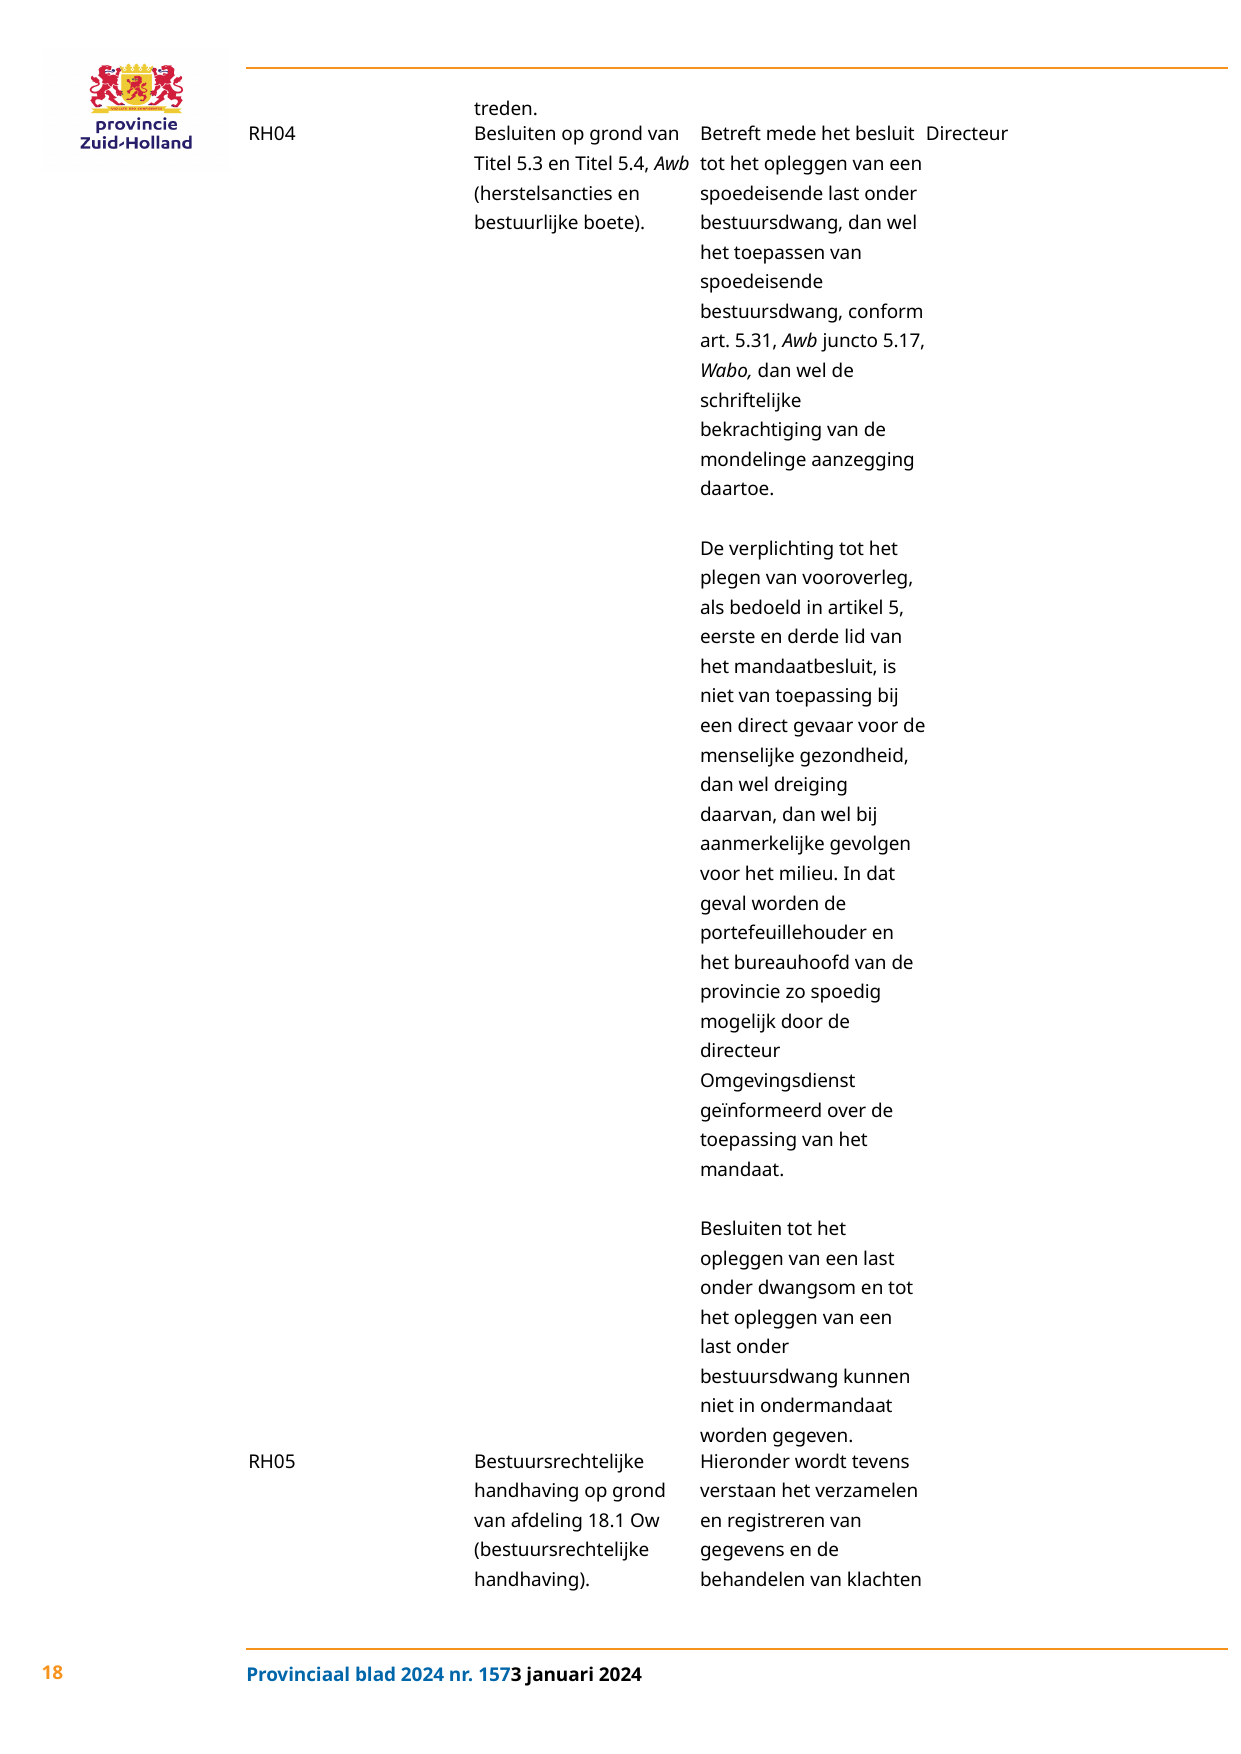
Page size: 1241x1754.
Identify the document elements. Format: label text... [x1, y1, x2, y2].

table_cell [248, 95, 474, 121]
table_cell RH05 [248, 1448, 474, 1592]
table_cell [926, 95, 1152, 121]
table_cell treden. [474, 95, 700, 121]
table_cell [700, 95, 926, 121]
table_cell [926, 1448, 1152, 1592]
table_cell Bestuursrechtelijke handhaving op grond van afdeling 18.1 Ow (bestuursrechtelijke handhaving). [474, 1448, 700, 1592]
table_cell Besluiten op grond van Titel 5.3 en Titel 5.4, Awb (herstelsancties en bestuurlijke boete). [474, 121, 700, 1448]
table_cell RH04 [248, 121, 474, 1448]
table_cell Betreft mede het besluit tot het opleggen van een spoedeisende last onder bestuursdwang, dan wel het toepassen van spoedeisende bestuursdwang, conform art. 5.31, Awb juncto 5.17, Wabo, dan wel de schriftelijke bekrachtiging van de mondelinge aanzegging daartoe. De verplichting tot het plegen van vooroverleg, als bedoeld in artikel 5, eerste en derde lid van het mandaatbesluit, is niet van toepassing bij een direct gevaar voor de menselijke gezondheid, dan wel dreiging daarvan, dan wel bij aanmerkelijke gevolgen voor het milieu. In dat geval worden de portefeuillehouder en het bureauhoofd van de provincie zo spoedig mogelijk door de directeur Omgevingsdienst geïnformeerd over de toepassing van het mandaat. Besluiten tot het opleggen van een last onder dwangsom en tot het opleggen van een last onder bestuursdwang kunnen niet in ondermandaat worden gegeven. [700, 121, 926, 1448]
table_cell Hieronder wordt tevens verstaan het verzamelen en registreren van gegevens en de behandelen van klachten [700, 1448, 926, 1592]
table_cell Directeur [926, 121, 1152, 1448]
picture [41, 47, 231, 172]
